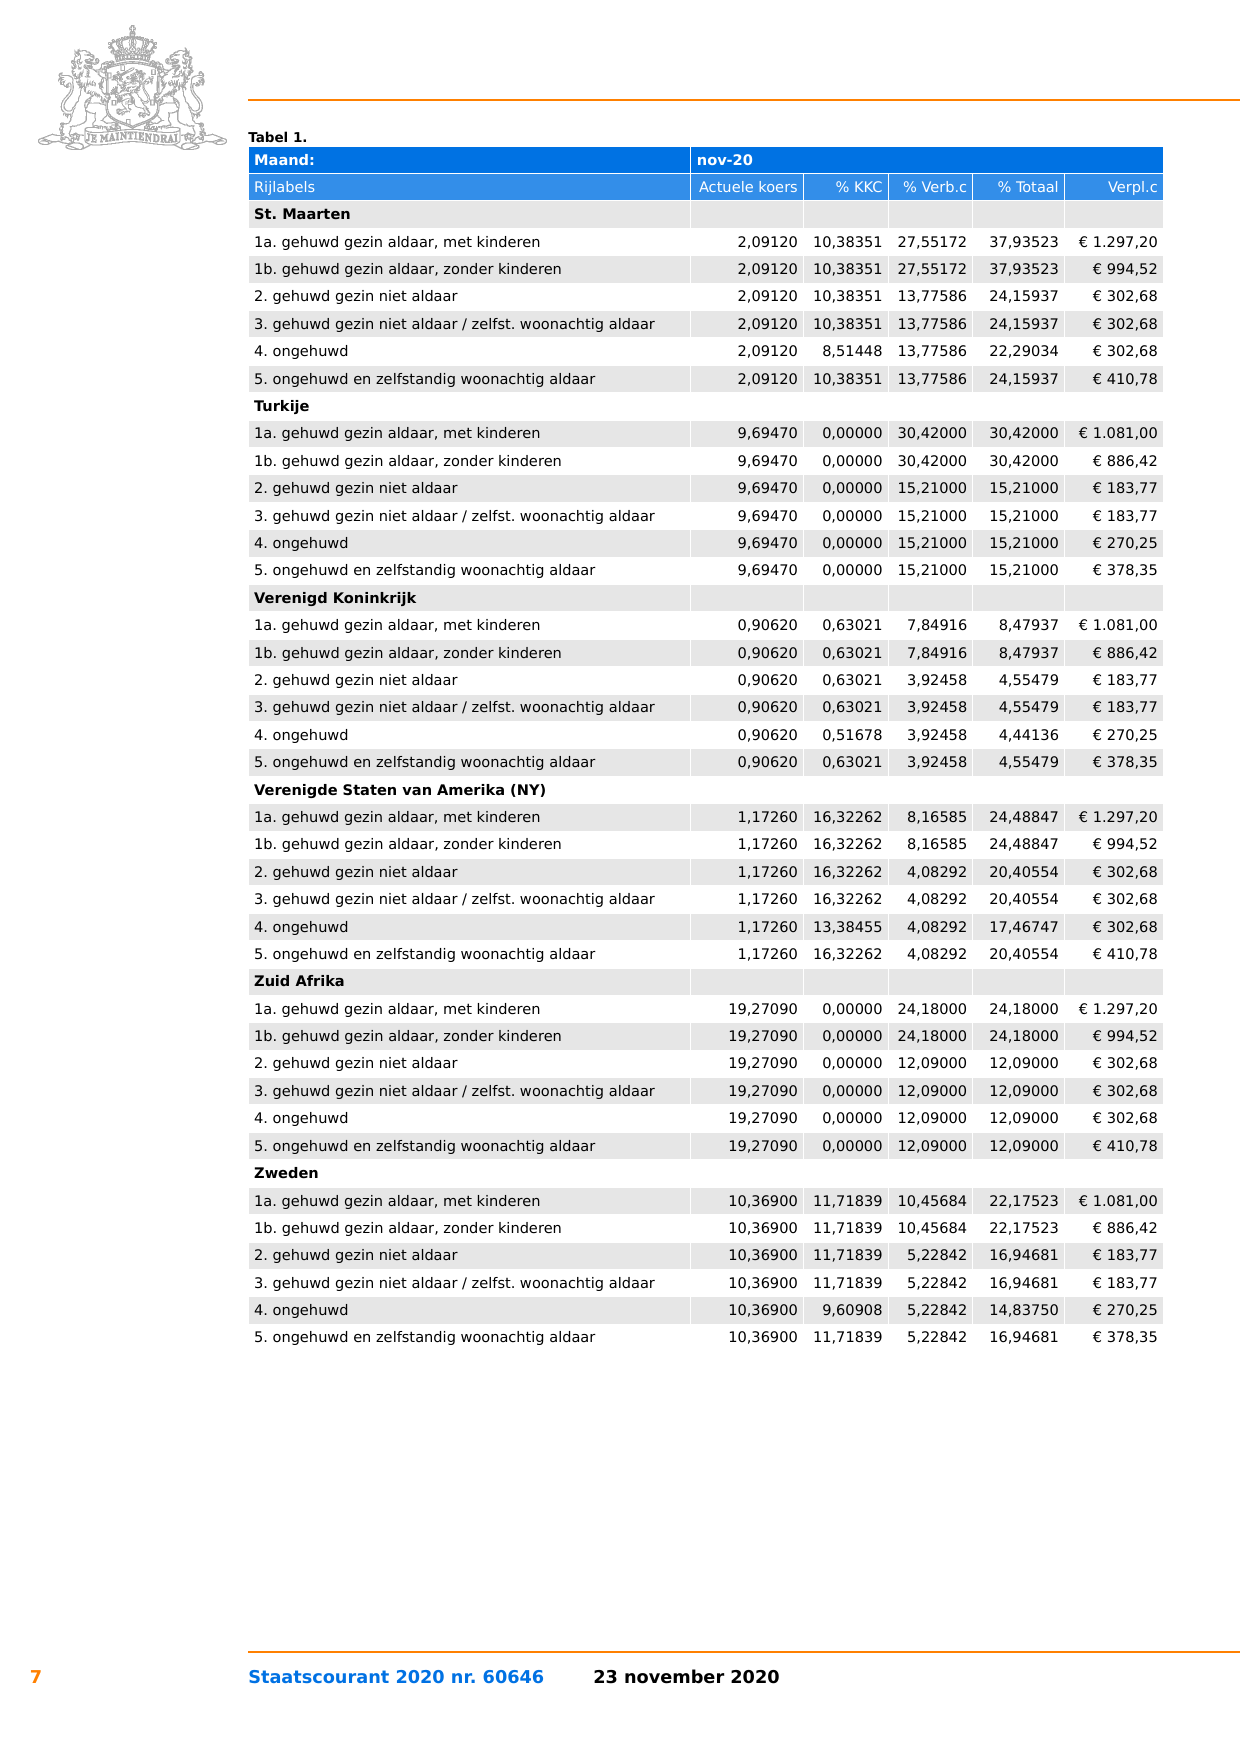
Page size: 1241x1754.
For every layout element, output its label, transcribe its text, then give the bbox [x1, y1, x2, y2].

table_cell [973, 393, 1064, 419]
table_cell € 302,68 [1065, 1078, 1163, 1104]
table_cell 0,00000 [804, 1133, 888, 1159]
table_cell 15,21000 [889, 475, 972, 502]
table_cell 20,40554 [973, 886, 1064, 913]
table_cell € 410,78 [1065, 1133, 1163, 1159]
table_cell € 183,77 [1065, 503, 1163, 529]
table_cell 2. gehuwd gezin niet aldaar [249, 475, 690, 502]
table_cell 3,92458 [889, 749, 972, 776]
table_cell 3,92458 [889, 722, 972, 748]
table_cell 37,93523 [973, 256, 1064, 283]
table_cell 2,09120 [691, 366, 803, 392]
table_cell 1b. gehuwd gezin aldaar, zonder kinderen [249, 448, 690, 474]
table_cell nov-20 [691, 147, 1163, 173]
table_cell 16,94681 [973, 1243, 1064, 1269]
table_cell € 378,35 [1065, 749, 1163, 776]
table_cell 15,21000 [973, 503, 1064, 529]
table_cell 1,17260 [691, 859, 803, 885]
table_cell € 302,68 [1065, 339, 1163, 365]
table_cell 24,18000 [973, 1023, 1064, 1050]
table_cell 0,90620 [691, 722, 803, 748]
table_cell € 378,35 [1065, 1325, 1163, 1351]
table_cell 2. gehuwd gezin niet aldaar [249, 667, 690, 693]
table_cell 0,90620 [691, 667, 803, 693]
table_cell 30,42000 [973, 448, 1064, 474]
table_cell € 886,42 [1065, 640, 1163, 666]
table_cell 16,32262 [804, 859, 888, 885]
table_cell Verenigde Staten van Amerika (NY) [249, 777, 690, 803]
table_cell 13,77586 [889, 339, 972, 365]
table_cell 1a. gehuwd gezin aldaar, met kinderen [249, 1188, 690, 1214]
table_cell € 1.081,00 [1065, 613, 1163, 639]
table_cell 0,90620 [691, 749, 803, 776]
table_cell [804, 1160, 888, 1187]
table_cell 1b. gehuwd gezin aldaar, zonder kinderen [249, 832, 690, 858]
table_cell 30,42000 [889, 421, 972, 447]
table_cell [889, 201, 972, 228]
table_cell 15,21000 [889, 558, 972, 584]
table_cell 0,51678 [804, 722, 888, 748]
table_cell [889, 969, 972, 995]
table_cell 10,36900 [691, 1215, 803, 1241]
table_cell Turkije [249, 393, 690, 419]
table_cell % KKC [804, 174, 888, 200]
table_cell 19,27090 [691, 1078, 803, 1104]
table_cell 2,09120 [691, 284, 803, 310]
table_cell 1,17260 [691, 832, 803, 858]
table_cell 16,32262 [804, 941, 888, 967]
table_cell € 302,68 [1065, 859, 1163, 885]
table_cell 9,69470 [691, 421, 803, 447]
table_cell [889, 777, 972, 803]
table_cell 9,69470 [691, 558, 803, 584]
table_cell 12,09000 [889, 1106, 972, 1132]
table_cell 1a. gehuwd gezin aldaar, met kinderen [249, 996, 690, 1022]
table_cell 15,21000 [973, 558, 1064, 584]
table_cell 5. ongehuwd en zelfstandig woonachtig aldaar [249, 558, 690, 584]
table_cell € 302,68 [1065, 914, 1163, 940]
table_cell 24,18000 [889, 996, 972, 1022]
table_cell 0,00000 [804, 475, 888, 502]
table_cell € 270,25 [1065, 530, 1163, 557]
table_cell 4,55479 [973, 667, 1064, 693]
table_cell 9,69470 [691, 530, 803, 557]
table_cell € 302,68 [1065, 886, 1163, 913]
table_cell 1b. gehuwd gezin aldaar, zonder kinderen [249, 1215, 690, 1241]
table_cell 0,00000 [804, 1023, 888, 1050]
table_cell 0,00000 [804, 448, 888, 474]
table_cell 10,45684 [889, 1215, 972, 1241]
table_cell 12,09000 [889, 1051, 972, 1077]
table_cell [973, 969, 1064, 995]
table_cell 10,36900 [691, 1243, 803, 1269]
table_cell 24,15937 [973, 311, 1064, 337]
table_cell 3. gehuwd gezin niet aldaar / zelfst. woonachtig aldaar [249, 1078, 690, 1104]
table_cell 22,17523 [973, 1215, 1064, 1241]
table_cell 11,71839 [804, 1270, 888, 1296]
table_cell 16,32262 [804, 804, 888, 831]
table_cell 24,15937 [973, 284, 1064, 310]
table_cell 0,00000 [804, 530, 888, 557]
table_cell 14,83750 [973, 1297, 1064, 1324]
table_cell 12,09000 [973, 1078, 1064, 1104]
table_cell € 302,68 [1065, 1051, 1163, 1077]
table_cell 8,16585 [889, 832, 972, 858]
table_cell 19,27090 [691, 1106, 803, 1132]
table_cell 1a. gehuwd gezin aldaar, met kinderen [249, 421, 690, 447]
table_cell 3,92458 [889, 667, 972, 693]
table_cell Maand: [249, 147, 690, 173]
table_cell 4. ongehuwd [249, 914, 690, 940]
table_cell [804, 777, 888, 803]
table_cell [804, 585, 888, 611]
table_cell € 270,25 [1065, 722, 1163, 748]
table_cell 1b. gehuwd gezin aldaar, zonder kinderen [249, 256, 690, 283]
table_cell 0,00000 [804, 1078, 888, 1104]
table_cell 12,09000 [889, 1133, 972, 1159]
table_cell [804, 393, 888, 419]
table_cell 8,47937 [973, 640, 1064, 666]
table_cell 10,45684 [889, 1188, 972, 1214]
table_cell 0,63021 [804, 613, 888, 639]
table_cell € 1.297,20 [1065, 229, 1163, 255]
table_cell Verpl.c [1065, 174, 1163, 200]
table_cell 11,71839 [804, 1325, 888, 1351]
table_cell 3. gehuwd gezin niet aldaar / zelfst. woonachtig aldaar [249, 695, 690, 721]
table_cell 24,48847 [973, 832, 1064, 858]
table_cell 13,38455 [804, 914, 888, 940]
table_cell 4. ongehuwd [249, 1297, 690, 1324]
table_cell Rijlabels [249, 174, 690, 200]
table_cell 37,93523 [973, 229, 1064, 255]
table_cell 19,27090 [691, 996, 803, 1022]
table_cell [1065, 777, 1163, 803]
table_cell [691, 969, 803, 995]
table_cell € 183,77 [1065, 1243, 1163, 1269]
table_cell 1b. gehuwd gezin aldaar, zonder kinderen [249, 1023, 690, 1050]
table_cell € 410,78 [1065, 366, 1163, 392]
table_cell 2,09120 [691, 339, 803, 365]
table_cell 4,08292 [889, 859, 972, 885]
table_cell 5. ongehuwd en zelfstandig woonachtig aldaar [249, 941, 690, 967]
table_cell € 183,77 [1065, 667, 1163, 693]
table_cell 0,63021 [804, 667, 888, 693]
table_cell 1a. gehuwd gezin aldaar, met kinderen [249, 613, 690, 639]
table_cell 2,09120 [691, 256, 803, 283]
table_cell 1b. gehuwd gezin aldaar, zonder kinderen [249, 640, 690, 666]
table_cell 4. ongehuwd [249, 339, 690, 365]
table_cell 10,36900 [691, 1270, 803, 1296]
table_cell 4,55479 [973, 695, 1064, 721]
table_cell 12,09000 [973, 1133, 1064, 1159]
table_cell 1a. gehuwd gezin aldaar, met kinderen [249, 804, 690, 831]
table_cell 3. gehuwd gezin niet aldaar / zelfst. woonachtig aldaar [249, 886, 690, 913]
table_cell 9,69470 [691, 475, 803, 502]
table_cell 3. gehuwd gezin niet aldaar / zelfst. woonachtig aldaar [249, 311, 690, 337]
table_cell 0,90620 [691, 695, 803, 721]
table_cell 5,22842 [889, 1270, 972, 1296]
table_cell 16,94681 [973, 1325, 1064, 1351]
table_cell [804, 201, 888, 228]
table_cell [889, 585, 972, 611]
table_cell 0,00000 [804, 1106, 888, 1132]
table_cell [691, 201, 803, 228]
table_cell [691, 585, 803, 611]
table_cell 12,09000 [973, 1106, 1064, 1132]
table_cell 1,17260 [691, 804, 803, 831]
table_cell 2,09120 [691, 311, 803, 337]
table_cell 2. gehuwd gezin niet aldaar [249, 1051, 690, 1077]
table_cell 10,36900 [691, 1325, 803, 1351]
table_cell 10,38351 [804, 311, 888, 337]
table_cell 30,42000 [889, 448, 972, 474]
table_cell 16,32262 [804, 886, 888, 913]
table_cell Actuele koers [691, 174, 803, 200]
table_cell € 994,52 [1065, 256, 1163, 283]
table_cell 24,48847 [973, 804, 1064, 831]
table_cell € 886,42 [1065, 448, 1163, 474]
table_cell 4. ongehuwd [249, 722, 690, 748]
table_cell 24,15937 [973, 366, 1064, 392]
table_cell 13,77586 [889, 366, 972, 392]
table_cell [1065, 585, 1163, 611]
table_cell 12,09000 [889, 1078, 972, 1104]
table_cell 22,17523 [973, 1188, 1064, 1214]
table_cell Zweden [249, 1160, 690, 1187]
table_cell Zuid Afrika [249, 969, 690, 995]
table_cell 0,00000 [804, 558, 888, 584]
table_cell 27,55172 [889, 229, 972, 255]
table_cell € 183,77 [1065, 475, 1163, 502]
table_cell 0,63021 [804, 749, 888, 776]
table_cell 0,00000 [804, 1051, 888, 1077]
table_cell 9,60908 [804, 1297, 888, 1324]
table_cell % Totaal [973, 174, 1064, 200]
table_cell 7,84916 [889, 613, 972, 639]
table_cell 11,71839 [804, 1243, 888, 1269]
table_cell 11,71839 [804, 1215, 888, 1241]
table_cell 4,08292 [889, 914, 972, 940]
table_cell 0,90620 [691, 640, 803, 666]
picture [38, 25, 227, 150]
table_cell [691, 393, 803, 419]
table_cell € 1.081,00 [1065, 421, 1163, 447]
table_cell 24,18000 [889, 1023, 972, 1050]
table_cell 2. gehuwd gezin niet aldaar [249, 859, 690, 885]
table_cell 10,38351 [804, 256, 888, 283]
table_cell € 886,42 [1065, 1215, 1163, 1241]
table_cell 11,71839 [804, 1188, 888, 1214]
table_cell 8,47937 [973, 613, 1064, 639]
table_cell 19,27090 [691, 1051, 803, 1077]
table_cell [691, 777, 803, 803]
table_cell € 183,77 [1065, 695, 1163, 721]
table_cell 3. gehuwd gezin niet aldaar / zelfst. woonachtig aldaar [249, 503, 690, 529]
table_cell 0,00000 [804, 996, 888, 1022]
table_cell 4,08292 [889, 941, 972, 967]
table_cell 8,51448 [804, 339, 888, 365]
table_cell € 994,52 [1065, 832, 1163, 858]
table_cell [889, 1160, 972, 1187]
table_cell € 270,25 [1065, 1297, 1163, 1324]
table_cell 4,55479 [973, 749, 1064, 776]
table_cell [1065, 969, 1163, 995]
table_cell 2. gehuwd gezin niet aldaar [249, 1243, 690, 1269]
table_cell 27,55172 [889, 256, 972, 283]
table_header Tabel 1. [248, 130, 1163, 146]
table_cell 1,17260 [691, 941, 803, 967]
table_cell 5,22842 [889, 1325, 972, 1351]
table_cell St. Maarten [249, 201, 690, 228]
table_cell 19,27090 [691, 1133, 803, 1159]
table_cell 5. ongehuwd en zelfstandig woonachtig aldaar [249, 1133, 690, 1159]
table_cell 1a. gehuwd gezin aldaar, met kinderen [249, 229, 690, 255]
table_cell € 1.297,20 [1065, 804, 1163, 831]
table_cell [973, 585, 1064, 611]
table_cell 5. ongehuwd en zelfstandig woonachtig aldaar [249, 1325, 690, 1351]
table_cell 5. ongehuwd en zelfstandig woonachtig aldaar [249, 366, 690, 392]
table_cell 16,32262 [804, 832, 888, 858]
table_cell € 410,78 [1065, 941, 1163, 967]
table_cell 16,94681 [973, 1270, 1064, 1296]
table_cell € 183,77 [1065, 1270, 1163, 1296]
table_cell 4,08292 [889, 886, 972, 913]
table_cell 4,44136 [973, 722, 1064, 748]
table_cell [973, 1160, 1064, 1187]
table_cell 15,21000 [973, 530, 1064, 557]
table_cell [889, 393, 972, 419]
table_cell 12,09000 [973, 1051, 1064, 1077]
table_cell € 302,68 [1065, 284, 1163, 310]
table_cell 3,92458 [889, 695, 972, 721]
table_cell 13,77586 [889, 284, 972, 310]
table_cell 0,00000 [804, 503, 888, 529]
table_cell % Verb.c [889, 174, 972, 200]
table_cell 15,21000 [889, 530, 972, 557]
table_cell 0,63021 [804, 695, 888, 721]
table_cell € 1.297,20 [1065, 996, 1163, 1022]
table_cell 17,46747 [973, 914, 1064, 940]
table_cell 10,38351 [804, 366, 888, 392]
table_cell 0,63021 [804, 640, 888, 666]
table_cell 5,22842 [889, 1243, 972, 1269]
table_cell € 994,52 [1065, 1023, 1163, 1050]
table_cell 3. gehuwd gezin niet aldaar / zelfst. woonachtig aldaar [249, 1270, 690, 1296]
table_cell 30,42000 [973, 421, 1064, 447]
table_cell 20,40554 [973, 941, 1064, 967]
table_cell [804, 969, 888, 995]
table_cell 8,16585 [889, 804, 972, 831]
table_cell 4. ongehuwd [249, 530, 690, 557]
table_cell € 302,68 [1065, 311, 1163, 337]
table_cell [1065, 201, 1163, 228]
table_cell 24,18000 [973, 996, 1064, 1022]
table_cell 10,38351 [804, 229, 888, 255]
table_cell 10,36900 [691, 1297, 803, 1324]
table_cell € 1.081,00 [1065, 1188, 1163, 1214]
table_cell 4. ongehuwd [249, 1106, 690, 1132]
table_cell 22,29034 [973, 339, 1064, 365]
table_cell 9,69470 [691, 448, 803, 474]
table_cell 0,90620 [691, 613, 803, 639]
table_cell [973, 777, 1064, 803]
table_cell 9,69470 [691, 503, 803, 529]
table_cell 1,17260 [691, 914, 803, 940]
table_cell 0,00000 [804, 421, 888, 447]
table_cell 20,40554 [973, 859, 1064, 885]
table_cell € 378,35 [1065, 558, 1163, 584]
table_cell 5,22842 [889, 1297, 972, 1324]
table_cell 15,21000 [889, 503, 972, 529]
table_cell Verenigd Koninkrijk [249, 585, 690, 611]
table_cell 15,21000 [973, 475, 1064, 502]
table_cell 19,27090 [691, 1023, 803, 1050]
table_cell [1065, 1160, 1163, 1187]
table_cell 13,77586 [889, 311, 972, 337]
table_cell 10,36900 [691, 1188, 803, 1214]
table_cell 7,84916 [889, 640, 972, 666]
table_cell [1065, 393, 1163, 419]
table_cell 10,38351 [804, 284, 888, 310]
table_cell € 302,68 [1065, 1106, 1163, 1132]
table_cell 1,17260 [691, 886, 803, 913]
table_cell [973, 201, 1064, 228]
table_cell 2. gehuwd gezin niet aldaar [249, 284, 690, 310]
table_cell 2,09120 [691, 229, 803, 255]
table_cell 5. ongehuwd en zelfstandig woonachtig aldaar [249, 749, 690, 776]
table_cell [691, 1160, 803, 1187]
